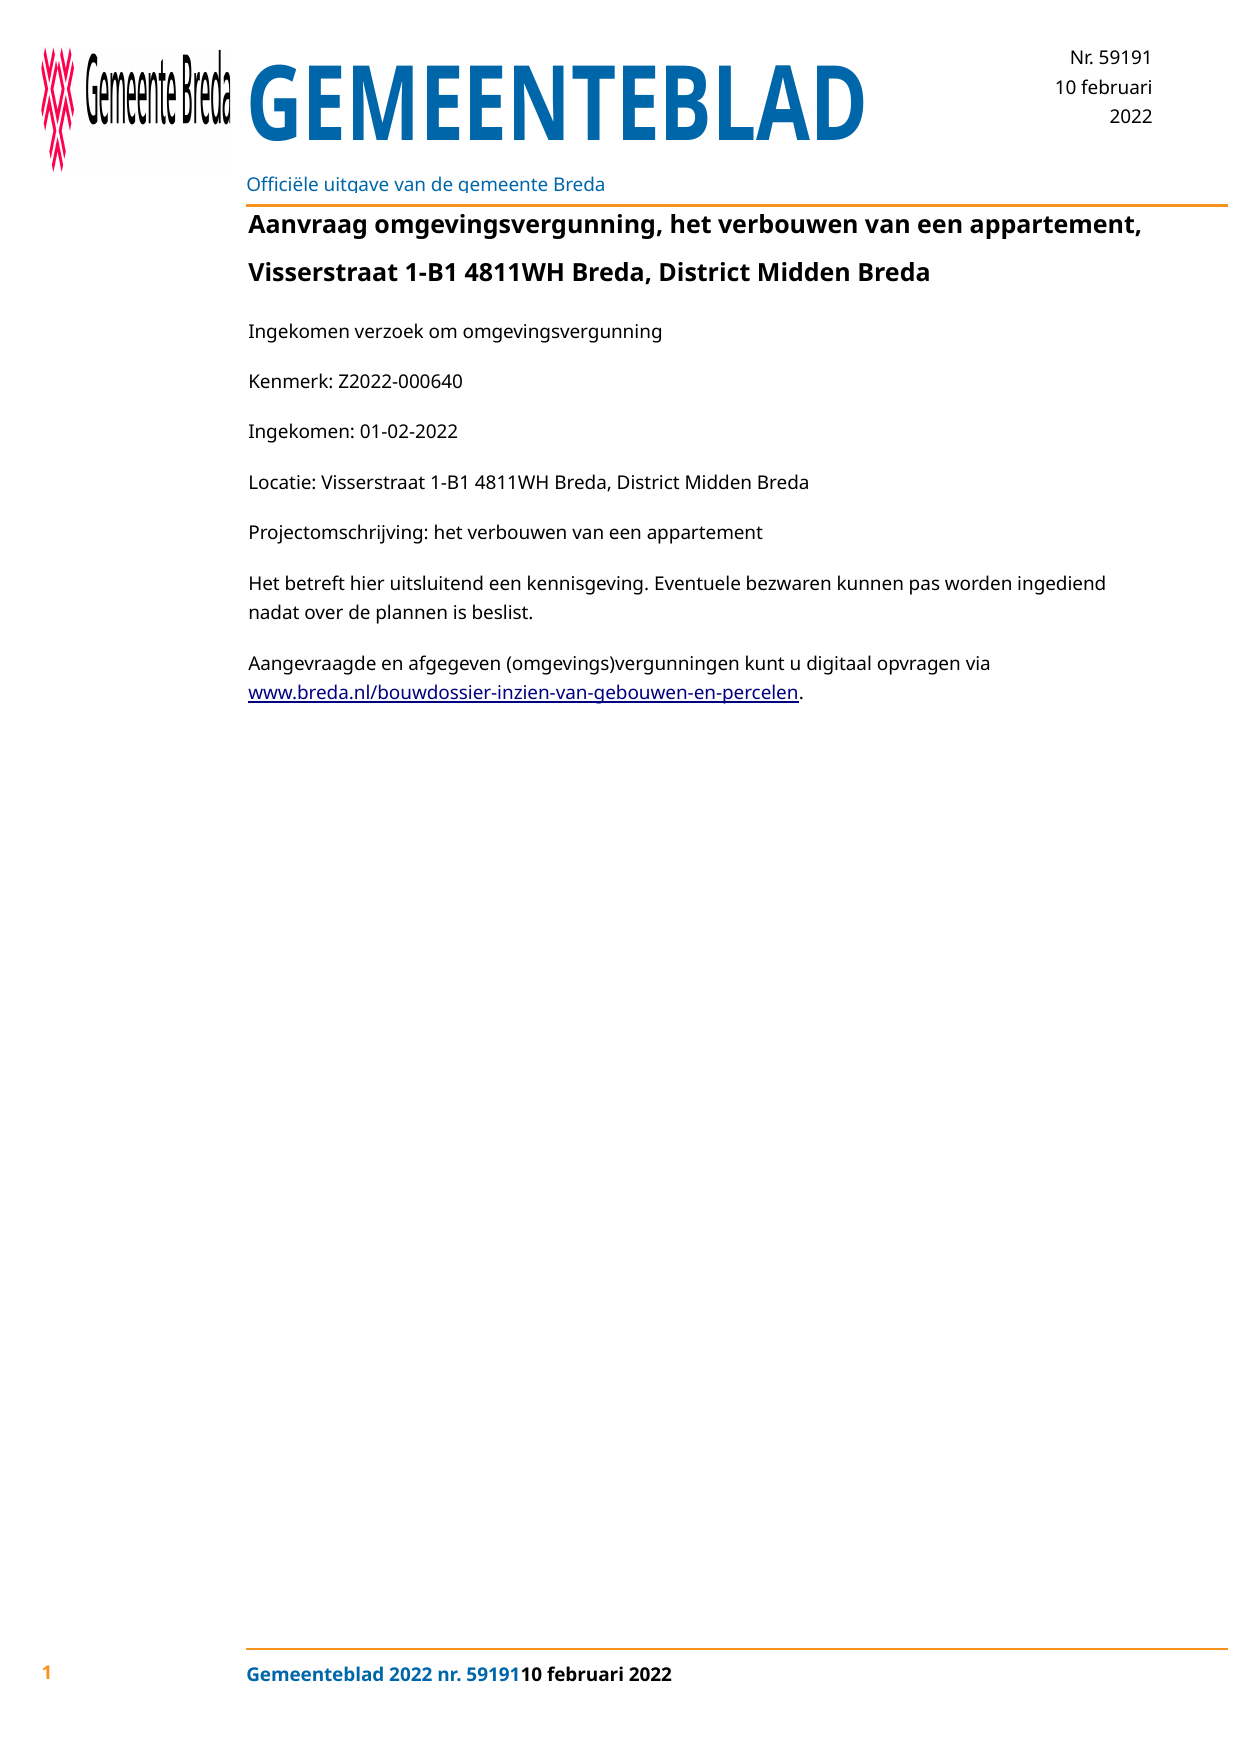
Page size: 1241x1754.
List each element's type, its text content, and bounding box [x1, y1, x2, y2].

text Locatie: Visserstraat 1-B1 4811WH Breda, District Midden Breda [248, 469, 1152, 495]
text Aanvraag omgevingsvergunning, het verbouwen van een appartement, Visserstraat 1-B1 4811WH Breda, District Midden Breda [248, 207, 1152, 288]
text Het betreft hier uitsluitend een kennisgeving. Eventuele bezwaren kunnen pas worden ingediend nadat over de plannen is beslist. [248, 570, 1152, 625]
text Ingekomen verzoek om omgevingsvergunning [248, 318, 1152, 344]
text Kenmerk: Z2022-000640 [248, 368, 1152, 394]
text Projectomschrijving: het verbouwen van een appartement [248, 519, 1152, 545]
text Aangevraagde en afgegeven (omgevings)vergunningen kunt u digitaal opvragen via www.breda.nl/bouwdossier-inzien-van-gebouwen-en-percelen. [248, 650, 1152, 705]
picture [41, 47, 231, 172]
text Ingekomen: 01-02-2022 [248, 419, 1152, 444]
